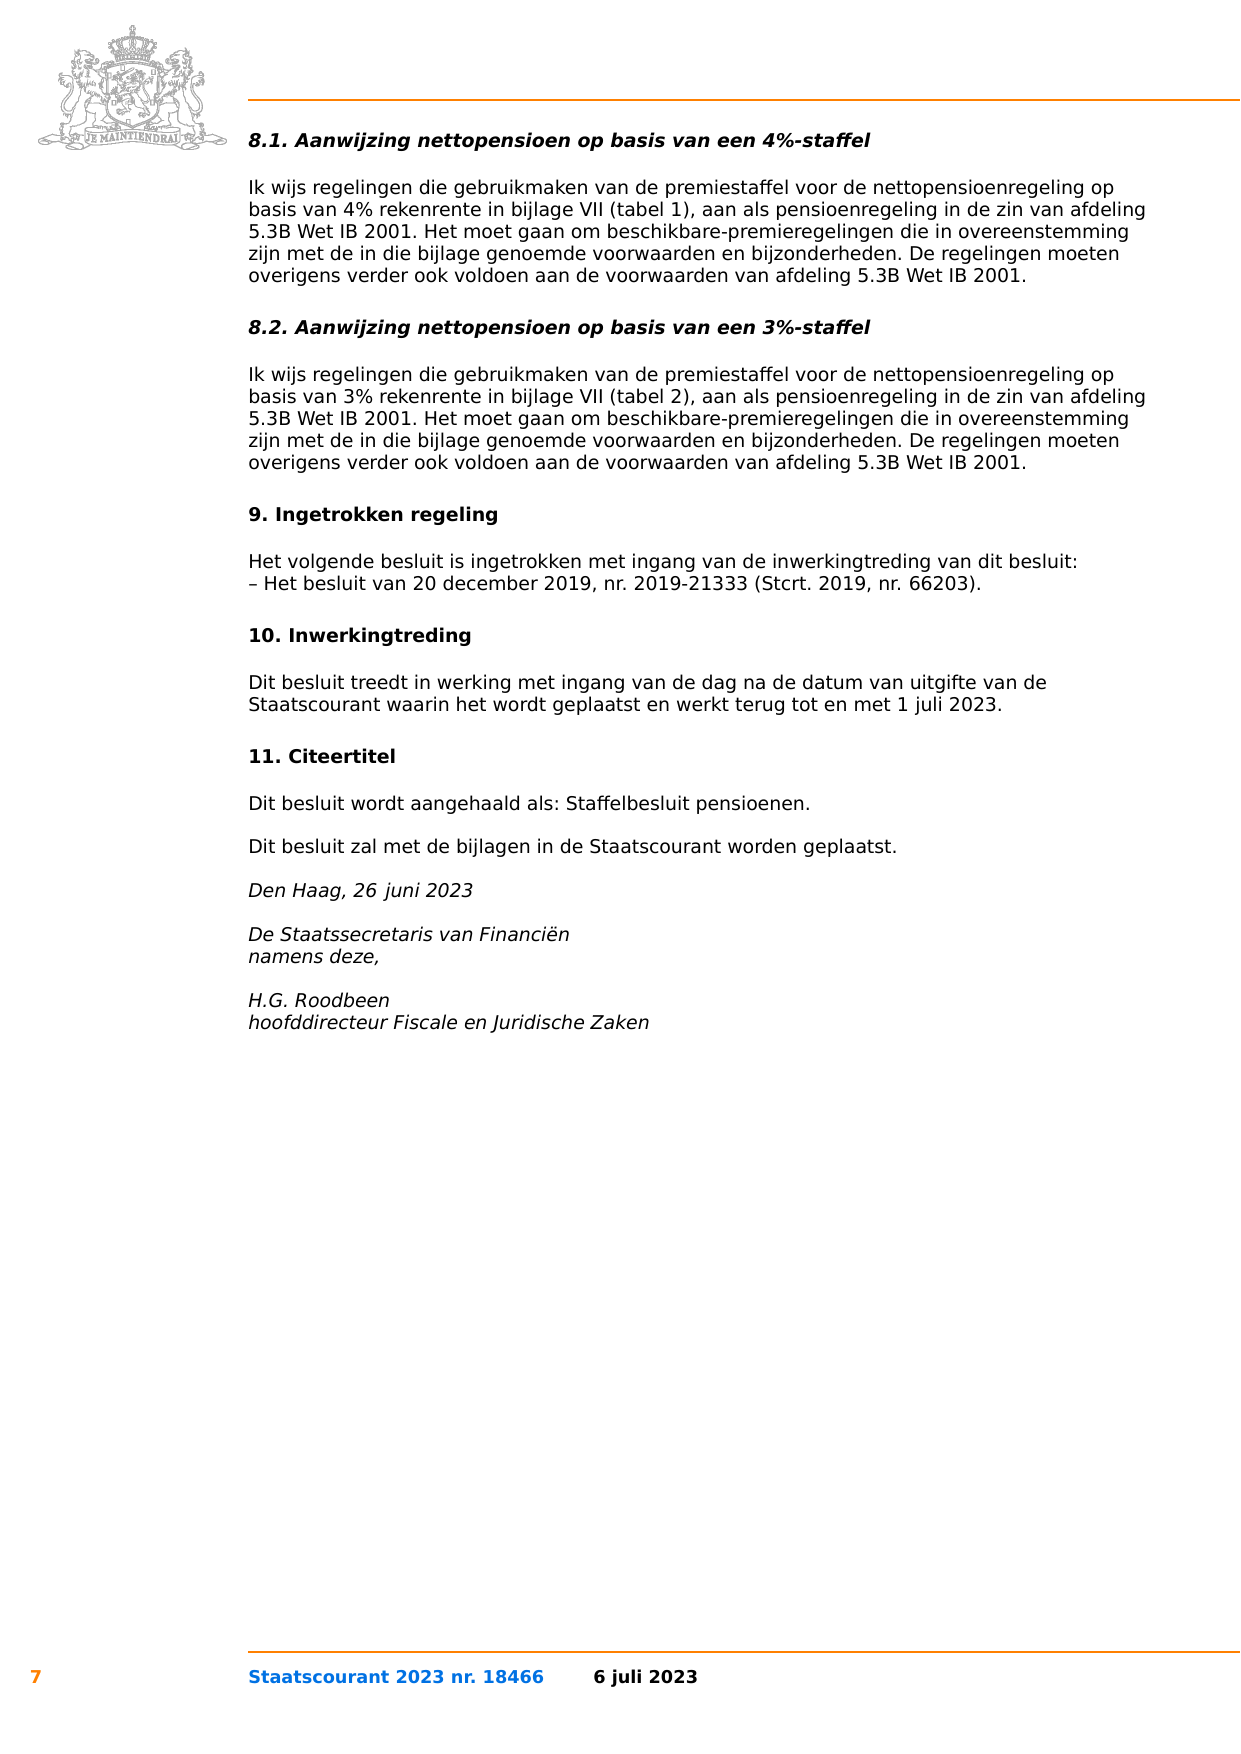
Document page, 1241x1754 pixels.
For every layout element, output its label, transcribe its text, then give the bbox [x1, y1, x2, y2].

text Het volgende besluit is ingetrokken met ingang van de inwerkingtreding van dit besluit: [248, 551, 1163, 573]
text Den Haag, 26 juni 2023 [248, 880, 1163, 902]
picture [38, 25, 227, 150]
text Dit besluit wordt aangehaald als: Staffelbesluit pensioenen. [248, 792, 1163, 814]
text Dit besluit treedt in werking met ingang van de dag na de datum van uitgifte van de Staatscourant waarin het wordt geplaatst en werkt terug tot en met 1 juli 2023. [248, 672, 1163, 716]
subtitle 11. Citeertitel [248, 746, 1163, 767]
text Ik wijs regelingen die gebruikmaken van de premiestaffel voor de nettopensioenregeling op basis van 4% rekenrente in bijlage VII (tabel 1), aan als pensioenregeling in de zin van afdeling 5.3B Wet IB 2001. Het moet gaan om beschikbare-premieregelingen die in overeenstemming zijn met de in die bijlage genoemde voorwaarden en bijzonderheden. De regelingen moeten overigens verder ook voldoen aan de voorwaarden van afdeling 5.3B Wet IB 2001. [248, 177, 1163, 287]
subtitle 9. Ingetrokken regeling [248, 504, 1163, 526]
text Ik wijs regelingen die gebruikmaken van de premiestaffel voor de nettopensioenregeling op basis van 3% rekenrente in bijlage VII (tabel 2), aan als pensioenregeling in de zin van afdeling 5.3B Wet IB 2001. Het moet gaan om beschikbare-premieregelingen die in overeenstemming zijn met de in die bijlage genoemde voorwaarden en bijzonderheden. De regelingen moeten overigens verder ook voldoen aan de voorwaarden van afdeling 5.3B Wet IB 2001. [248, 364, 1163, 474]
subtitle 10. Inwerkingtreding [248, 624, 1163, 647]
text Dit besluit zal met de bijlagen in de Staatscourant worden geplaatst. [248, 836, 1163, 858]
text – Het besluit van 20 december 2019, nr. 2019-21333 (Stcrt. 2019, nr. 66203). [248, 573, 1163, 594]
subtitle 8.2. Aanwijzing nettopensioen op basis van een 3%-staffel [248, 317, 1163, 339]
text De Staatssecretaris van Financiën namens deze, H.G. Roodbeen hoofddirecteur Fiscale en Juridische Zaken [248, 924, 1163, 1034]
subtitle 8.1. Aanwijzing nettopensioen op basis van een 4%-staffel [248, 130, 1163, 152]
